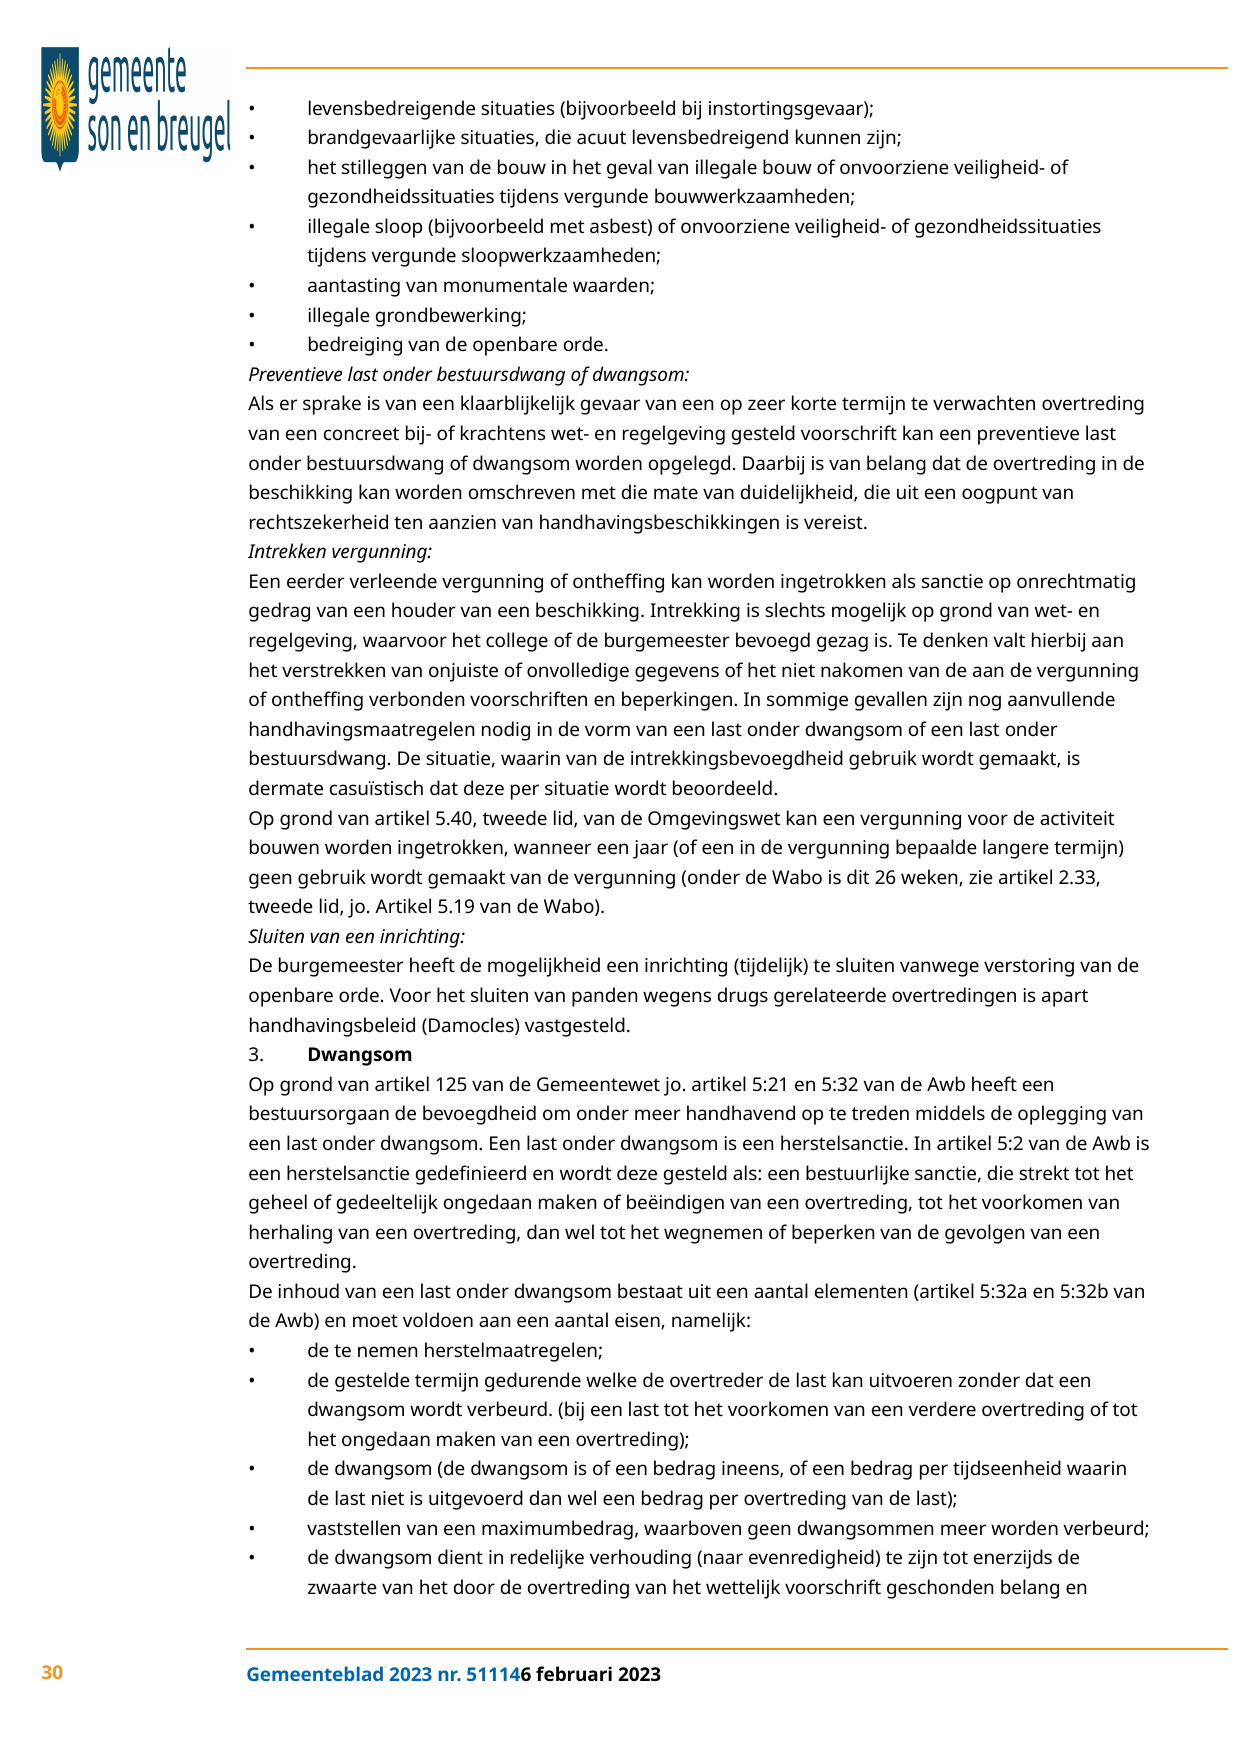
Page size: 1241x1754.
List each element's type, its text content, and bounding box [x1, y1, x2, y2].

text Een eerder verleende vergunning of ontheffing kan worden ingetrokken als sanctie op onrechtmatig gedrag van een houder van een beschikking. Intrekking is slechts mogelijk op grond van wet- en regelgeving, waarvoor het college of de burgemeester bevoegd gezag is. Te denken valt hierbij aan het verstrekken van onjuiste of onvolledige gegevens of het niet nakomen van de aan de vergunning of ontheffing verbonden voorschriften en beperkingen. In sommige gevallen zijn nog aanvullende handhavingsmaatregelen nodig in de vorm van een last onder dwangsom of een last onder bestuursdwang. De situatie, waarin van de intrekkingsbevoegdheid gebruik wordt gemaakt, is dermate casuïstisch dat deze per situatie wordt beoordeeld. [248, 568, 1152, 801]
list Dwangsom [248, 1041, 1152, 1067]
text Intrekken vergunning: [248, 538, 1152, 564]
list de te nemen herstelmaatregelen; [248, 1337, 1152, 1363]
text Op grond van artikel 125 van de Gemeentewet jo. artikel 5:21 en 5:32 van de Awb heeft een bestuursorgaan de bevoegdheid om onder meer handhavend op te treden middels de oplegging van een last onder dwangsom. Een last onder dwangsom is een herstelsanctie. In artikel 5:2 van de Awb is een herstelsanctie gedefinieerd en wordt deze gesteld als: een bestuurlijke sanctie, die strekt tot het geheel of gedeeltelijk ongedaan maken of beëindigen van een overtreding, tot het voorkomen van herhaling van een overtreding, dan wel tot het wegnemen of beperken van de gevolgen van een overtreding. [248, 1071, 1152, 1274]
list levensbedreigende situaties (bijvoorbeeld bij instortingsgevaar); [248, 95, 1152, 121]
text Als er sprake is van een klaarblijkelijk gevaar van een op zeer korte termijn te verwachten overtreding van een concreet bij- of krachtens wet- en regelgeving gesteld voorschrift kan een preventieve last onder bestuursdwang of dwangsom worden opgelegd. Daarbij is van belang dat de overtreding in de beschikking kan worden omschreven met die mate van duidelijkheid, die uit een oogpunt van rechtszekerheid ten aanzien van handhavingsbeschikkingen is vereist. [248, 391, 1152, 535]
picture [41, 47, 231, 172]
list brandgevaarlijke situaties, die acuut levensbedreigend kunnen zijn; [248, 124, 1152, 150]
list de gestelde termijn gedurende welke de overtreder de last kan uitvoeren zonder dat een dwangsom wordt verbeurd. (bij een last tot het voorkomen van een verdere overtreding of tot het ongedaan maken van een overtreding); [248, 1367, 1152, 1452]
text De inhoud van een last onder dwangsom bestaat uit een aantal elementen (artikel 5:32a en 5:32b van de Awb) en moet voldoen aan een aantal eisen, namelijk: [248, 1278, 1152, 1333]
list illegale sloop (bijvoorbeeld met asbest) of onvoorziene veiligheid- of gezondheidssituaties tijdens vergunde sloopwerkzaamheden; [248, 213, 1152, 268]
text De burgemeester heeft de mogelijkheid een inrichting (tijdelijk) te sluiten vanwege verstoring van de openbare orde. Voor het sluiten van panden wegens drugs gerelateerde overtredingen is apart handhavingsbeleid (Damocles) vastgesteld. [248, 953, 1152, 1038]
list illegale grondbewerking; [248, 302, 1152, 328]
list vaststellen van een maximumbedrag, waarboven geen dwangsommen meer worden verbeurd; [248, 1515, 1152, 1541]
list de dwangsom dient in redelijke verhouding (naar evenredigheid) te zijn tot enerzijds de zwaarte van het door de overtreding van het wettelijk voorschrift geschonden belang en [248, 1544, 1152, 1600]
text Op grond van artikel 5.40, tweede lid, van de Omgevingswet kan een vergunning voor de activiteit bouwen worden ingetrokken, wanneer een jaar (of een in de vergunning bepaalde langere termijn) geen gebruik wordt gemaakt van de vergunning (onder de Wabo is dit 26 weken, zie artikel 2.33, tweede lid, jo. Artikel 5.19 van de Wabo). [248, 805, 1152, 919]
list bedreiging van de openbare orde. [248, 331, 1152, 357]
list het stilleggen van de bouw in het geval van illegale bouw of onvoorziene veiligheid- of gezondheidssituaties tijdens vergunde bouwwerkzaamheden; [248, 154, 1152, 209]
list de dwangsom (de dwangsom is of een bedrag ineens, of een bedrag per tijdseenheid waarin de last niet is uitgevoerd dan wel een bedrag per overtreding van de last); [248, 1456, 1152, 1511]
text Sluiten van een inrichting: [248, 923, 1152, 949]
list aantasting van monumentale waarden; [248, 272, 1152, 298]
text Preventieve last onder bestuursdwang of dwangsom: [248, 361, 1152, 387]
